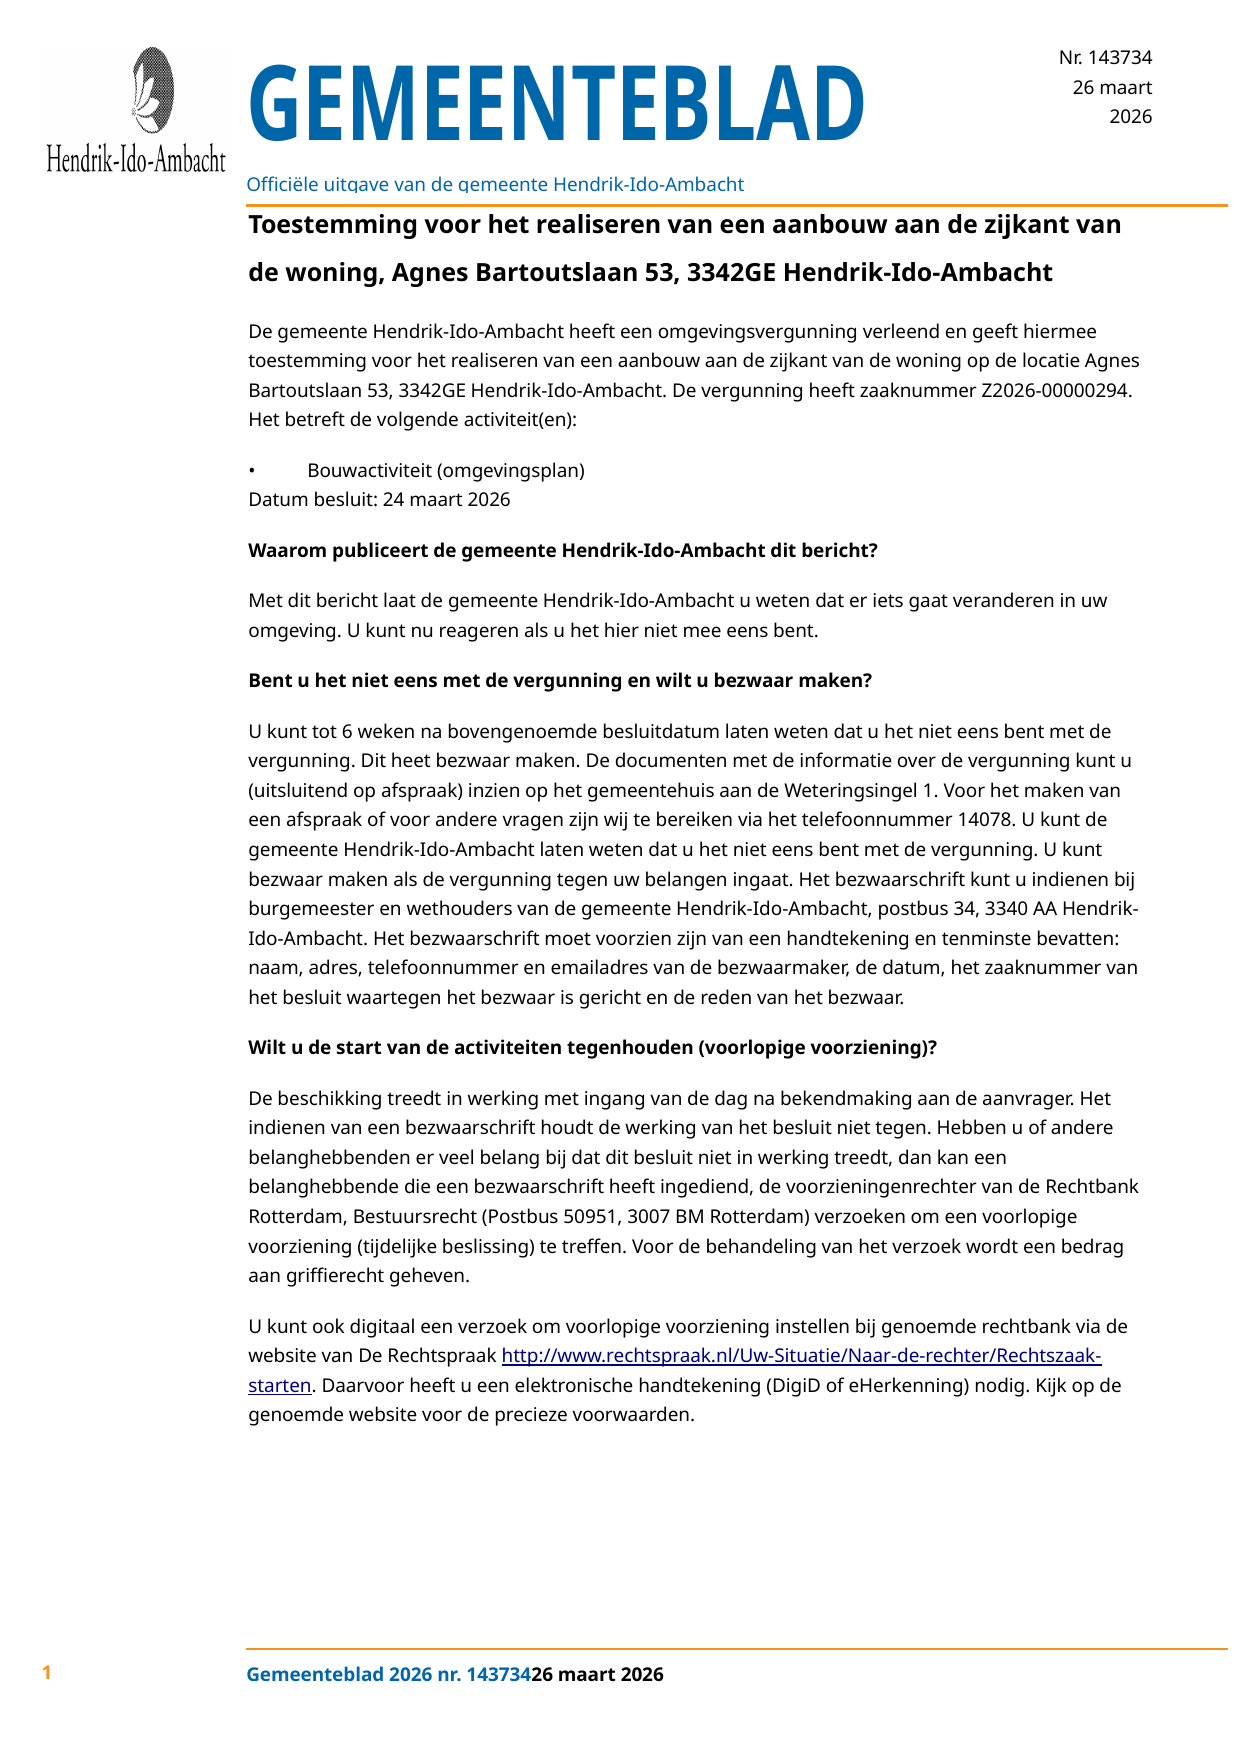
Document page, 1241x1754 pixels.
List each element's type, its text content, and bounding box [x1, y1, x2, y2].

text Met dit bericht laat de gemeente Hendrik-Ido-Ambacht u weten dat er iets gaat veranderen in uw omgeving. U kunt nu reageren als u het hier niet mee eens bent. [248, 587, 1152, 643]
text Bent u het niet eens met de vergunning en wilt u bezwaar maken? [248, 667, 1152, 693]
picture [41, 47, 231, 172]
text Toestemming voor het realiseren van een aanbouw aan de zijkant van de woning, Agnes Bartoutslaan 53, 3342GE Hendrik-Ido-Ambacht [248, 207, 1152, 288]
text De beschikking treedt in werking met ingang van de dag na bekendmaking aan de aanvrager. Het indienen van een bezwaarschrift houdt de werking van het besluit niet tegen. Hebben u of andere belanghebbenden er veel belang bij dat dit besluit niet in werking treedt, dan kan een belanghebbende die een bezwaarschrift heeft ingediend, de voorzieningenrechter van de Rechtbank Rotterdam, Bestuursrecht (Postbus 50951, 3007 BM Rotterdam) verzoeken om een voorlopige voorziening (tijdelijke beslissing) te treffen. Voor de behandeling van het verzoek wordt een bedrag aan griffierecht geheven. [248, 1085, 1152, 1288]
text De gemeente Hendrik-Ido-Ambacht heeft een omgevingsvergunning verleend en geeft hiermee toestemming voor het realiseren van een aanbouw aan de zijkant van de woning op de locatie Agnes Bartoutslaan 53, 3342GE Hendrik-Ido-Ambacht. De vergunning heeft zaaknummer Z2026-00000294. Het betreft de volgende activiteit(en): [248, 318, 1152, 432]
text Waarom publiceert de gemeente Hendrik-Ido-Ambacht dit bericht? [248, 537, 1152, 563]
text Wilt u de start van de activiteiten tegenhouden (voorlopige voorziening)? [248, 1034, 1152, 1060]
text U kunt tot 6 weken na bovengenoemde besluitdatum laten weten dat u het niet eens bent met de vergunning. Dit heet bezwaar maken. De documenten met de informatie over de vergunning kunt u (uitsluitend op afspraak) inzien op het gemeentehuis aan de Weteringsingel 1. Voor het maken van een afspraak of voor andere vragen zijn wij te bereiken via het telefoonnummer 14078. U kunt de gemeente Hendrik-Ido-Ambacht laten weten dat u het niet eens bent met de vergunning. U kunt bezwaar maken als de vergunning tegen uw belangen ingaat. Het bezwaarschrift kunt u indienen bij burgemeester en wethouders van de gemeente Hendrik-Ido-Ambacht, postbus 34, 3340 AA Hendrik-Ido-Ambacht. Het bezwaarschrift moet voorzien zijn van een handtekening en tenminste bevatten: naam, adres, telefoonnummer en emailadres van de bezwaarmaker, de datum, het zaaknummer van het besluit waartegen het bezwaar is gericht en de reden van het bezwaar. [248, 718, 1152, 1010]
list Bouwactiviteit (omgevingsplan) [248, 457, 1152, 483]
text Datum besluit: 24 maart 2026 [248, 487, 1152, 512]
text U kunt ook digitaal een verzoek om voorlopige voorziening instellen bij genoemde rechtbank via de website van De Rechtspraak http://www.rechtspraak.nl/Uw-Situatie/Naar-de-rechter/Rechtszaak-starten. Daarvoor heeft u een elektronische handtekening (DigiD of eHerkenning) nodig. Kijk op de genoemde website voor de precieze voorwaarden. [248, 1313, 1152, 1427]
